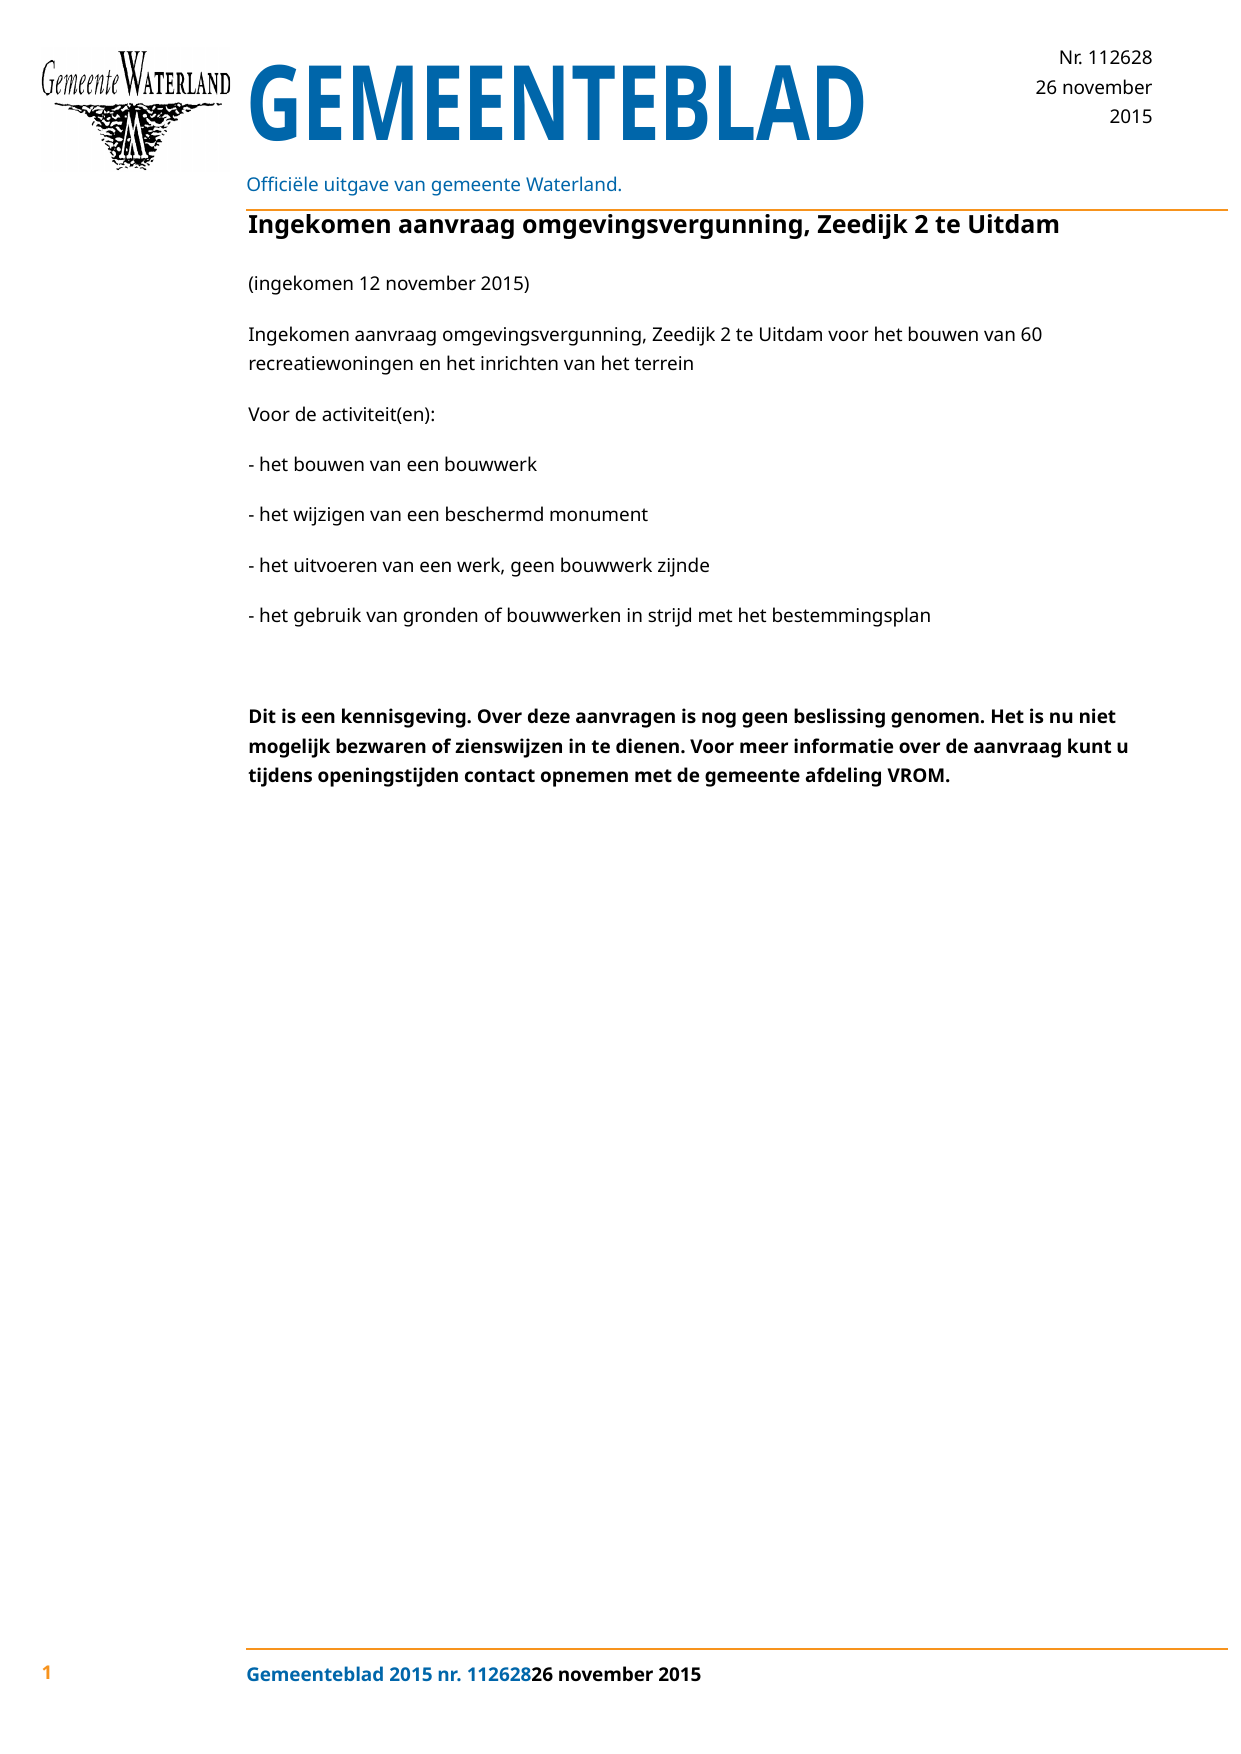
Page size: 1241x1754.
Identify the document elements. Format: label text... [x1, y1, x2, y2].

text Ingekomen aanvraag omgevingsvergunning, Zeedijk 2 te Uitdam [248, 211, 1152, 241]
text Voor de activiteit(en): [248, 401, 1152, 426]
text - het bouwen van een bouwwerk [248, 451, 1152, 477]
text - het gebruik van gronden of bouwwerken in strijd met het bestemmingsplan [248, 602, 1152, 628]
text - het wijzigen van een beschermd monument [248, 502, 1152, 527]
picture [41, 47, 231, 172]
text - het uitvoeren van een werk, geen bouwwerk zijnde [248, 552, 1152, 578]
text Dit is een kennisgeving. Over deze aanvragen is nog geen beslissing genomen. Het is nu niet mogelijk bezwaren of zienswijzen in te dienen. Voor meer informatie over de aanvraag kunt u tijdens openingstijden contact opnemen met de gemeente afdeling VROM. [248, 703, 1152, 788]
text Ingekomen aanvraag omgevingsvergunning, Zeedijk 2 te Uitdam voor het bouwen van 60 recreatiewoningen en het inrichten van het terrein [248, 321, 1152, 376]
text (ingekomen 12 november 2015) [248, 270, 1152, 296]
